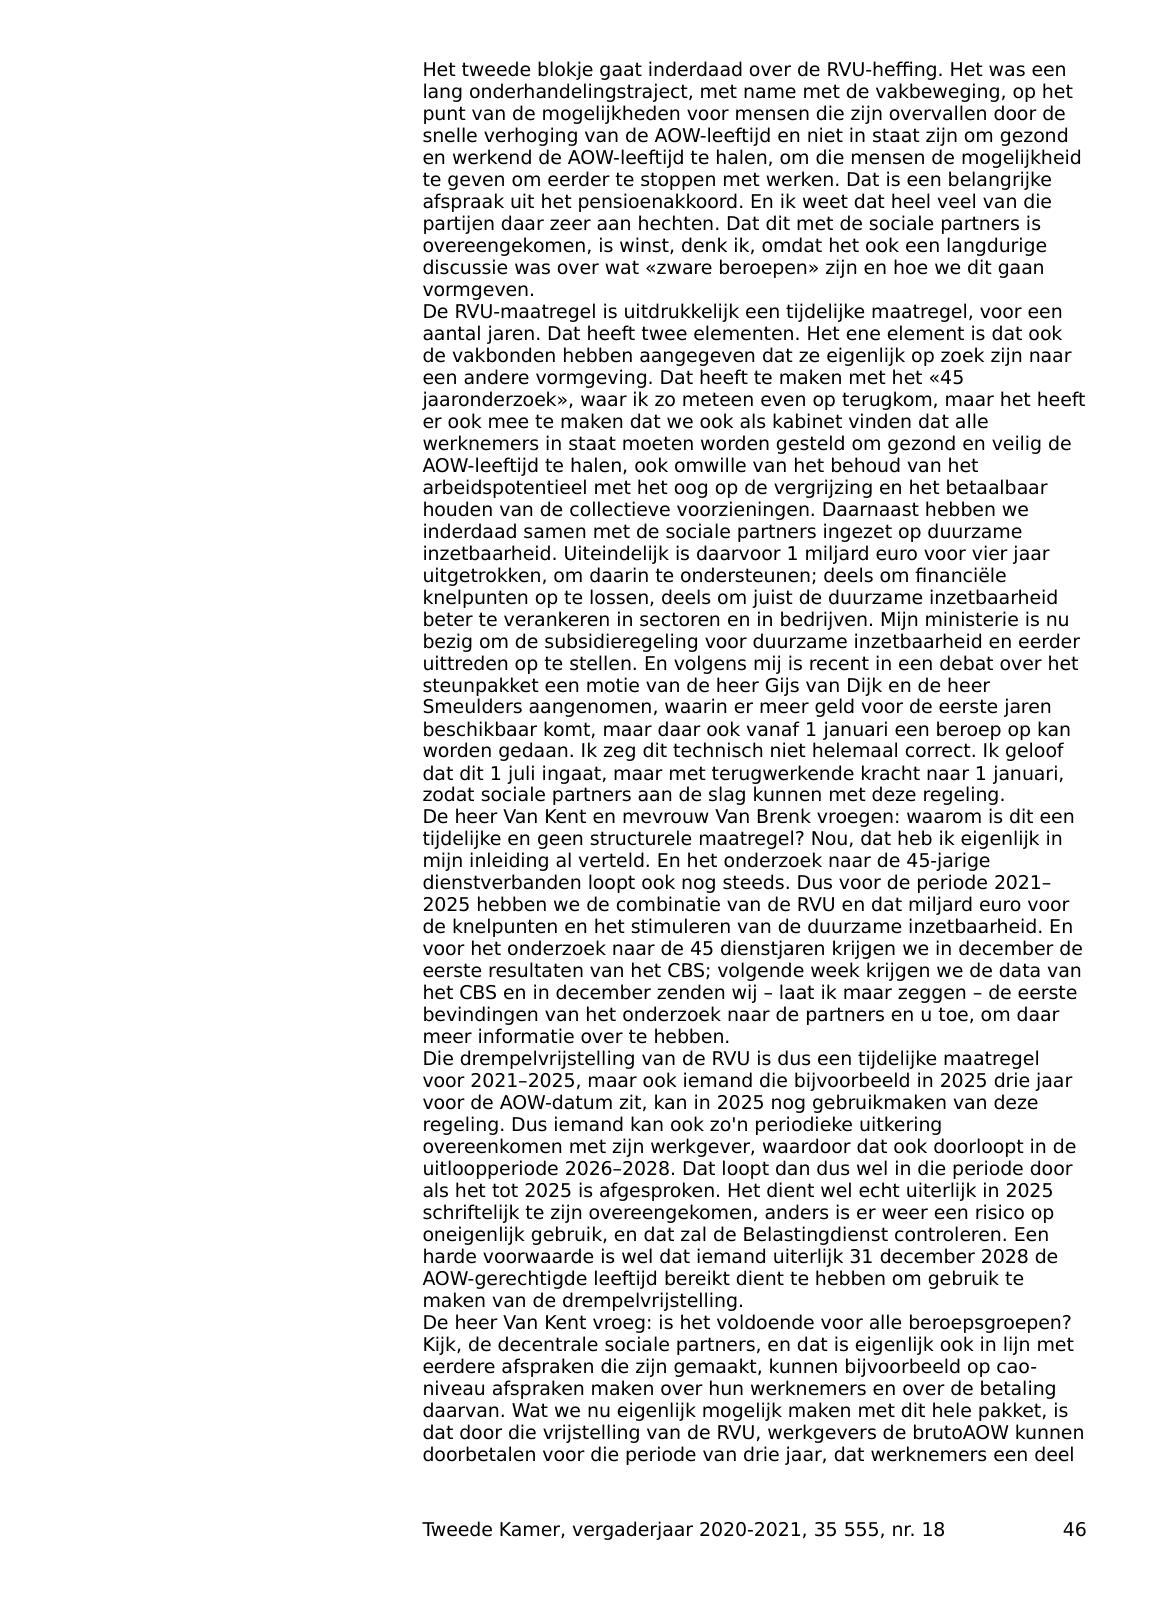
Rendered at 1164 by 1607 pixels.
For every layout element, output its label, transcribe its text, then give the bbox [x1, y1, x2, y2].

text De heer Van Kent vroeg: is het voldoende voor alle beroepsgroepen? Kijk, de decentrale sociale partners, en dat is eigenlijk ook in lijn met eerdere afspraken die zijn gemaakt, kunnen bijvoorbeeld op cao-niveau afspraken maken over hun werknemers en over de betaling daarvan. Wat we nu eigenlijk mogelijk maken met dit hele pakket, is dat door die vrijstelling van de RVU, werkgevers de brutoAOW kunnen doorbetalen voor die periode van drie jaar, dat werknemers een deel [422, 1312, 1087, 1466]
text Die drempelvrijstelling van de RVU is dus een tijdelijke maatregel voor 2021–2025, maar ook iemand die bijvoorbeeld in 2025 drie jaar voor de AOW-datum zit, kan in 2025 nog gebruikmaken van deze regeling. Dus iemand kan ook zo'n periodieke uitkering overeenkomen met zijn werkgever, waardoor dat ook doorloopt in de uitloopperiode 2026–2028. Dat loopt dan dus wel in die periode door als het tot 2025 is afgesproken. Het dient wel echt uiterlijk in 2025 schriftelijk te zijn overeengekomen, anders is er weer een risico op oneigenlijk gebruik, en dat zal de Belastingdienst controleren. Een harde voorwaarde is wel dat iemand uiterlijk 31 december 2028 de AOW-gerechtigde leeftijd bereikt dient te hebben om gebruik te maken van de drempelvrijstelling. [422, 1048, 1087, 1312]
text De heer Van Kent en mevrouw Van Brenk vroegen: waarom is dit een tijdelijke en geen structurele maatregel? Nou, dat heb ik eigenlijk in mijn inleiding al verteld. En het onderzoek naar de 45-jarige dienstverbanden loopt ook nog steeds. Dus voor de periode 2021–2025 hebben we de combinatie van de RVU en dat miljard euro voor de knelpunten en het stimuleren van de duurzame inzetbaarheid. En voor het onderzoek naar de 45 dienstjaren krijgen we in december de eerste resultaten van het CBS; volgende week krijgen we de data van het CBS en in december zenden wij – laat ik maar zeggen – de eerste bevindingen van het onderzoek naar de partners en u toe, om daar meer informatie over te hebben. [422, 806, 1087, 1048]
text De RVU-maatregel is uitdrukkelijk een tijdelijke maatregel, voor een aantal jaren. Dat heeft twee elementen. Het ene element is dat ook de vakbonden hebben aangegeven dat ze eigenlijk op zoek zijn naar een andere vormgeving. Dat heeft te maken met het «45 jaaronderzoek», waar ik zo meteen even op terugkom, maar het heeft er ook mee te maken dat we ook als kabinet vinden dat alle werknemers in staat moeten worden gesteld om gezond en veilig de AOW-leeftijd te halen, ook omwille van het behoud van het arbeidspotentieel met het oog op de vergrijzing en het betaalbaar houden van de collectieve voorzieningen. Daarnaast hebben we inderdaad samen met de sociale partners ingezet op duurzame inzetbaarheid. Uiteindelijk is daarvoor 1 miljard euro voor vier jaar uitgetrokken, om daarin te ondersteunen; deels om financiële knelpunten op te lossen, deels om juist de duurzame inzetbaarheid beter te verankeren in sectoren en in bedrijven. Mijn ministerie is nu bezig om de subsidieregeling voor duurzame inzetbaarheid en eerder uittreden op te stellen. En volgens mij is recent in een debat over het steunpakket een motie van de heer Gijs van Dijk en de heer Smeulders aangenomen, waarin er meer geld voor de eerste jaren beschikbaar komt, maar daar ook vanaf 1 januari een beroep op kan worden gedaan. Ik zeg dit technisch niet helemaal correct. Ik geloof dat dit 1 juli ingaat, maar met terugwerkende kracht naar 1 januari, zodat sociale partners aan de slag kunnen met deze regeling. [422, 301, 1087, 806]
text Het tweede blokje gaat inderdaad over de RVU-heffing. Het was een lang onderhandelingstraject, met name met de vakbeweging, op het punt van de mogelijkheden voor mensen die zijn overvallen door de snelle verhoging van de AOW-leeftijd en niet in staat zijn om gezond en werkend de AOW-leeftijd te halen, om die mensen de mogelijkheid te geven om eerder te stoppen met werken. Dat is een belangrijke afspraak uit het pensioenakkoord. En ik weet dat heel veel van die partijen daar zeer aan hechten. Dat dit met de sociale partners is overeengekomen, is winst, denk ik, omdat het ook een langdurige discussie was over wat «zware beroepen» zijn en hoe we dit gaan vormgeven. [422, 59, 1087, 301]
